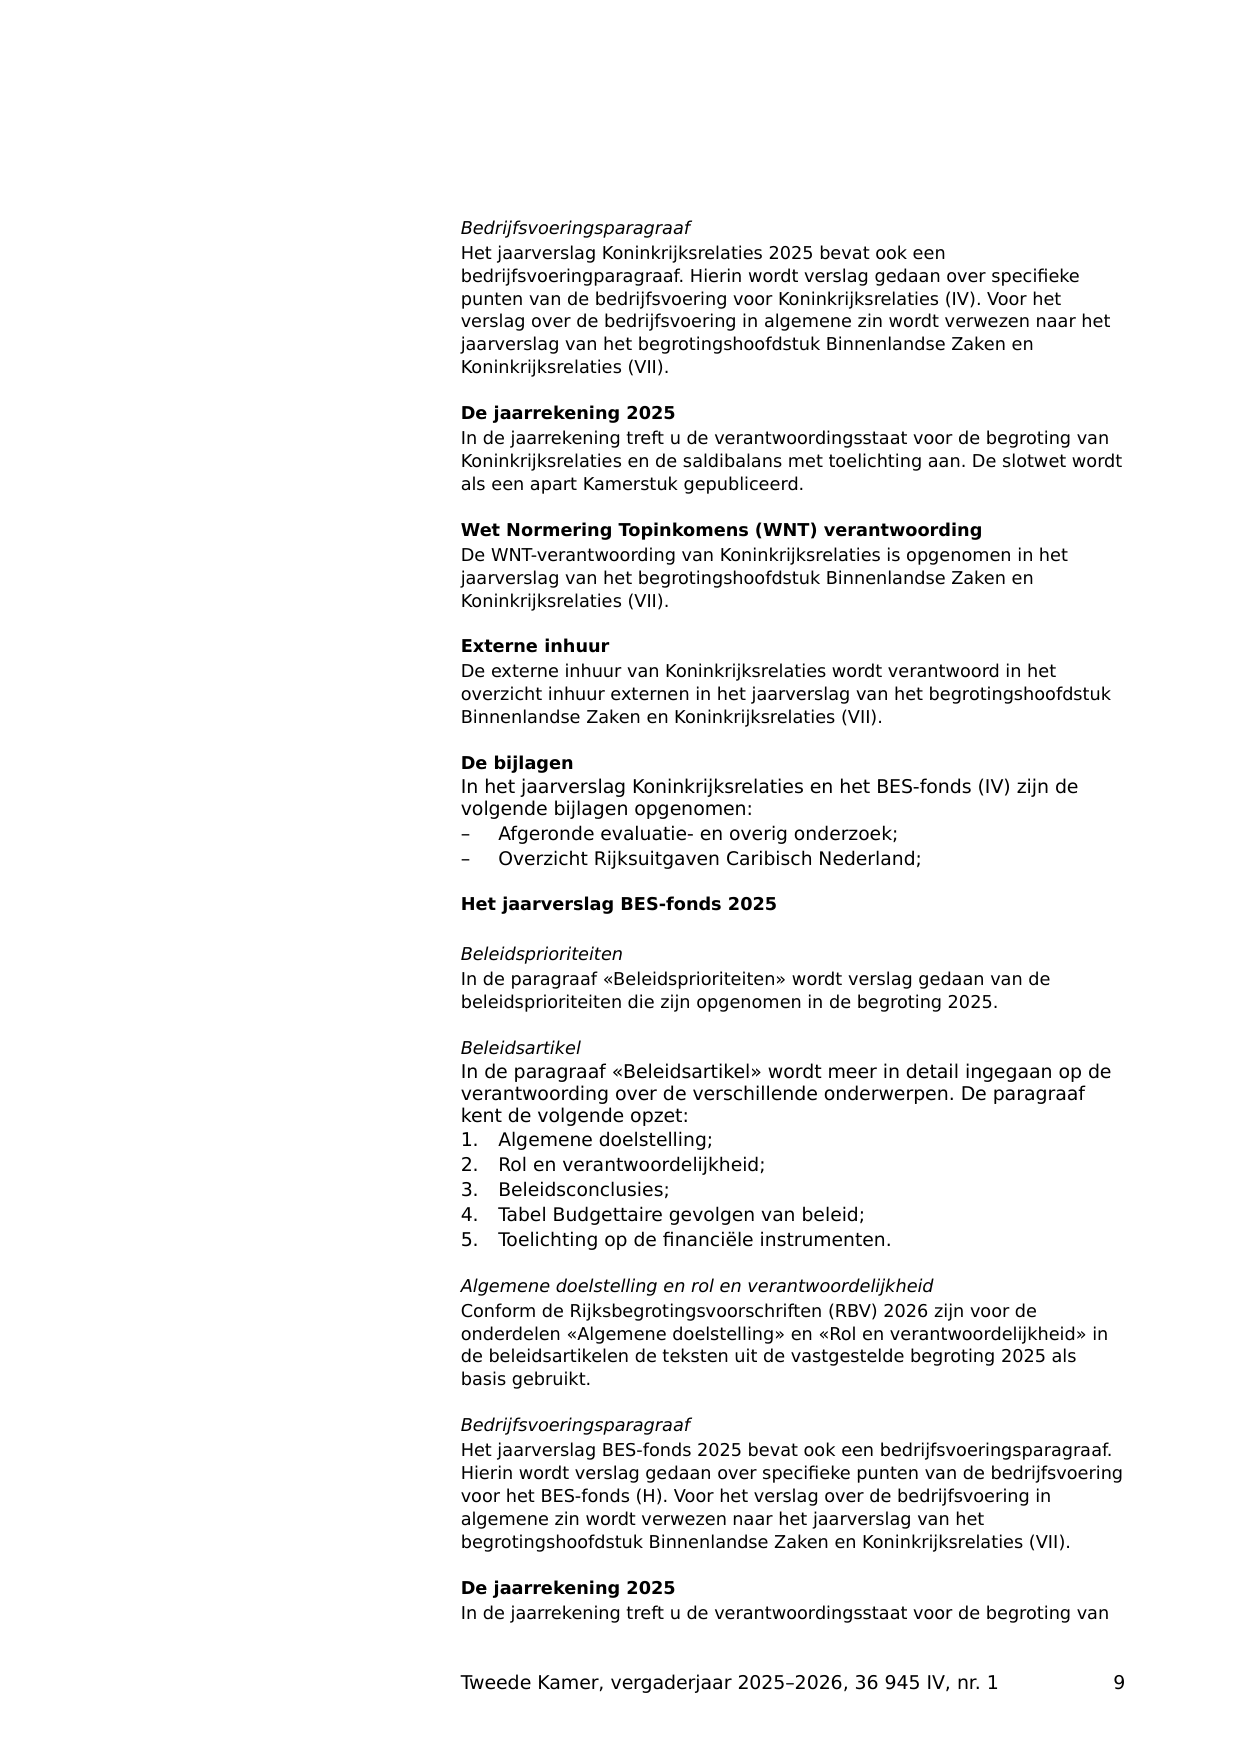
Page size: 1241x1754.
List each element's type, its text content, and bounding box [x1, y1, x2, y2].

text De externe inhuur van Koninkrijksrelaties wordt verantwoord in het overzicht inhuur externen in het jaarverslag van het begrotingshoofdstuk Binnenlandse Zaken en Koninkrijksrelaties (VII). [461, 659, 1125, 728]
text Beleidsartikel [461, 1036, 1125, 1059]
list Overzicht Rijksuitgaven Caribisch Nederland; [461, 845, 1125, 870]
list Afgeronde evaluatie- en overig onderzoek; [461, 820, 1125, 845]
text Het jaarverslag BES-fonds 2025 bevat ook een bedrijfsvoeringsparagraaf. Hierin wordt verslag gedaan over specifieke punten van de bedrijfsvoering voor het BES-fonds (H). Voor het verslag over de bedrijfsvoering in algemene zin wordt verwezen naar het jaarverslag van het begrotingshoofdstuk Binnenlandse Zaken en Koninkrijksrelaties (VII). [461, 1438, 1125, 1553]
text Het jaarverslag BES-fonds 2025 [461, 892, 1125, 915]
text Algemene doelstelling en rol en verantwoordelijkheid [461, 1274, 1125, 1297]
list Tabel Budgettaire gevolgen van beleid; [461, 1202, 1125, 1227]
list Beleidsconclusies; [461, 1177, 1125, 1202]
text In de jaarrekening treft u de verantwoordingsstaat voor de begroting van Koninkrijksrelaties en de saldibalans met toelichting aan. De slotwet wordt als een apart Kamerstuk gepubliceerd. [461, 426, 1125, 495]
list Toelichting op de financiële instrumenten. [461, 1227, 1125, 1252]
text In de paragraaf «Beleidsprioriteiten» wordt verslag gedaan van de beleidsprioriteiten die zijn opgenomen in de begroting 2025. [461, 967, 1125, 1013]
text Wet Normering Topinkomens (WNT) verantwoording [461, 518, 1125, 541]
text De WNT-verantwoording van Koninkrijksrelaties is opgenomen in het jaarverslag van het begrotingshoofdstuk Binnenlandse Zaken en Koninkrijksrelaties (VII). [461, 543, 1125, 612]
text De jaarrekening 2025 [461, 401, 1125, 424]
text De jaarrekening 2025 [461, 1576, 1125, 1599]
text Bedrijfsvoeringsparagraaf [461, 1413, 1125, 1436]
text Externe inhuur [461, 634, 1125, 657]
text In het jaarverslag Koninkrijksrelaties en het BES-fonds (IV) zijn de volgende bijlagen opgenomen: [461, 776, 1125, 820]
text Beleidsprioriteiten [461, 942, 1125, 965]
text Het jaarverslag Koninkrijksrelaties 2025 bevat ook een bedrijfsvoeringparagraaf. Hierin wordt verslag gedaan over specifieke punten van de bedrijfsvoering voor Koninkrijksrelaties (IV). Voor het verslag over de bedrijfsvoering in algemene zin wordt verwezen naar het jaarverslag van het begrotingshoofdstuk Binnenlandse Zaken en Koninkrijksrelaties (VII). [461, 241, 1125, 378]
text Conform de Rijksbegrotingsvoorschriften (RBV) 2026 zijn voor de onderdelen «Algemene doelstelling» en «Rol en verantwoordelijkheid» in de beleidsartikelen de teksten uit de vastgestelde begroting 2025 als basis gebruikt. [461, 1299, 1125, 1390]
text Bedrijfsvoeringsparagraaf [461, 216, 1125, 239]
text De bijlagen [461, 751, 1125, 774]
list Rol en verantwoordelijkheid; [461, 1152, 1125, 1177]
text In de paragraaf «Beleidsartikel» wordt meer in detail ingegaan op de verantwoording over de verschillende onderwerpen. De paragraaf kent de volgende opzet: [461, 1061, 1125, 1127]
text In de jaarrekening treft u de verantwoordingsstaat voor de begroting van [461, 1601, 1125, 1624]
list Algemene doelstelling; [461, 1127, 1125, 1152]
